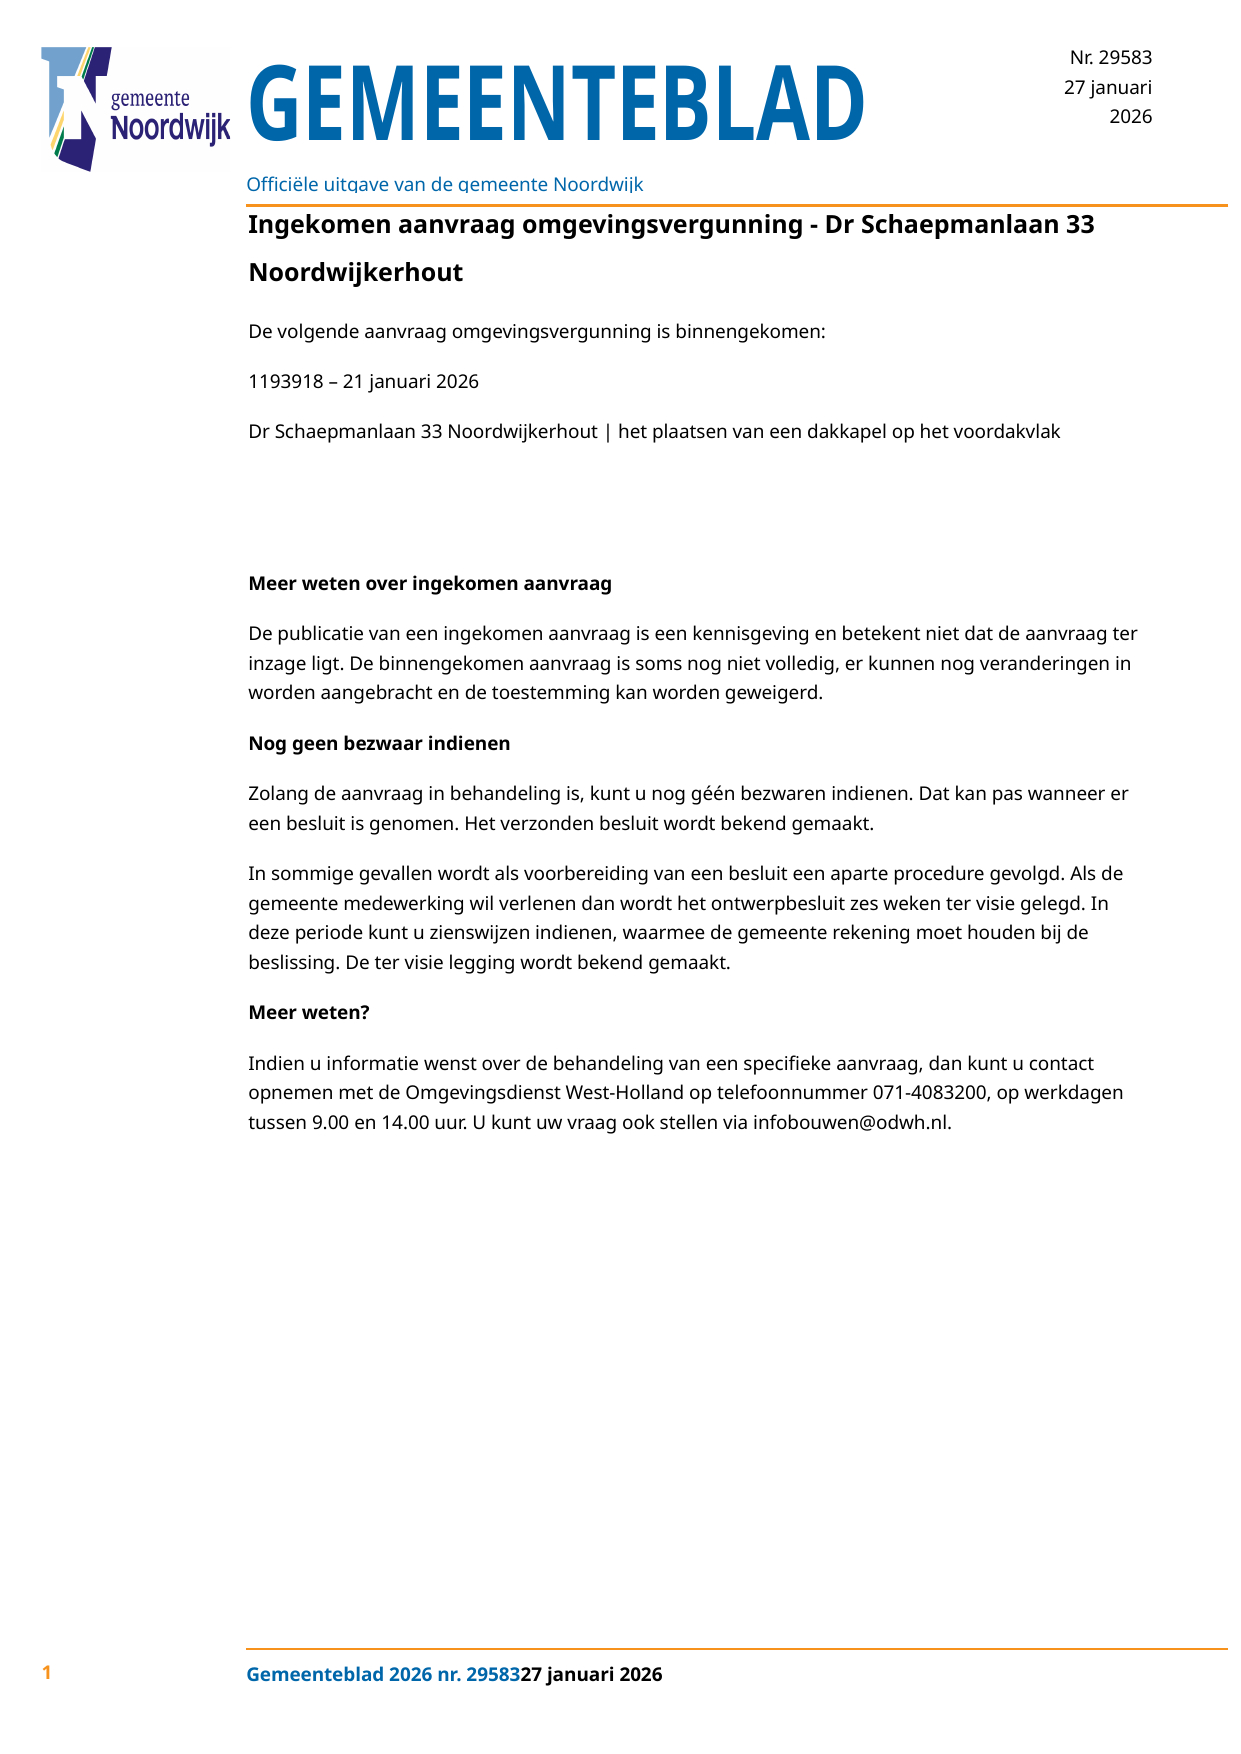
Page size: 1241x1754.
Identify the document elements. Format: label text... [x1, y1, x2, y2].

text Meer weten over ingekomen aanvraag [248, 570, 1152, 596]
text Meer weten? [248, 999, 1152, 1025]
text 1193918 – 21 januari 2026 [248, 368, 1152, 394]
text De publicatie van een ingekomen aanvraag is een kennisgeving en betekent niet dat de aanvraag ter inzage ligt. De binnengekomen aanvraag is soms nog niet volledig, er kunnen nog veranderingen in worden aangebracht en de toestemming kan worden geweigerd. [248, 620, 1152, 705]
picture [41, 47, 231, 172]
text Zolang de aanvraag in behandeling is, kunt u nog géén bezwaren indienen. Dat kan pas wanneer er een besluit is genomen. Het verzonden besluit wordt bekend gemaakt. [248, 780, 1152, 836]
text Indien u informatie wenst over de behandeling van een specifieke aanvraag, dan kunt u contact opnemen met de Omgevingsdienst West-Holland op telefoonnummer 071-4083200, op werkdagen tussen 9.00 en 14.00 uur. U kunt uw vraag ook stellen via infobouwen@odwh.nl. [248, 1050, 1152, 1135]
text Nog geen bezwaar indienen [248, 730, 1152, 756]
text De volgende aanvraag omgevingsvergunning is binnengekomen: [248, 318, 1152, 344]
text Dr Schaepmanlaan 33 Noordwijkerhout | het plaatsen van een dakkapel op het voordakvlak [248, 419, 1152, 444]
text In sommige gevallen wordt als voorbereiding van een besluit een aparte procedure gevolgd. Als de gemeente medewerking wil verlenen dan wordt het ontwerpbesluit zes weken ter visie gelegd. In deze periode kunt u zienswijzen indienen, waarmee de gemeente rekening moet houden bij de beslissing. De ter visie legging wordt bekend gemaakt. [248, 860, 1152, 975]
text Ingekomen aanvraag omgevingsvergunning - Dr Schaepmanlaan 33 Noordwijkerhout [248, 207, 1152, 288]
